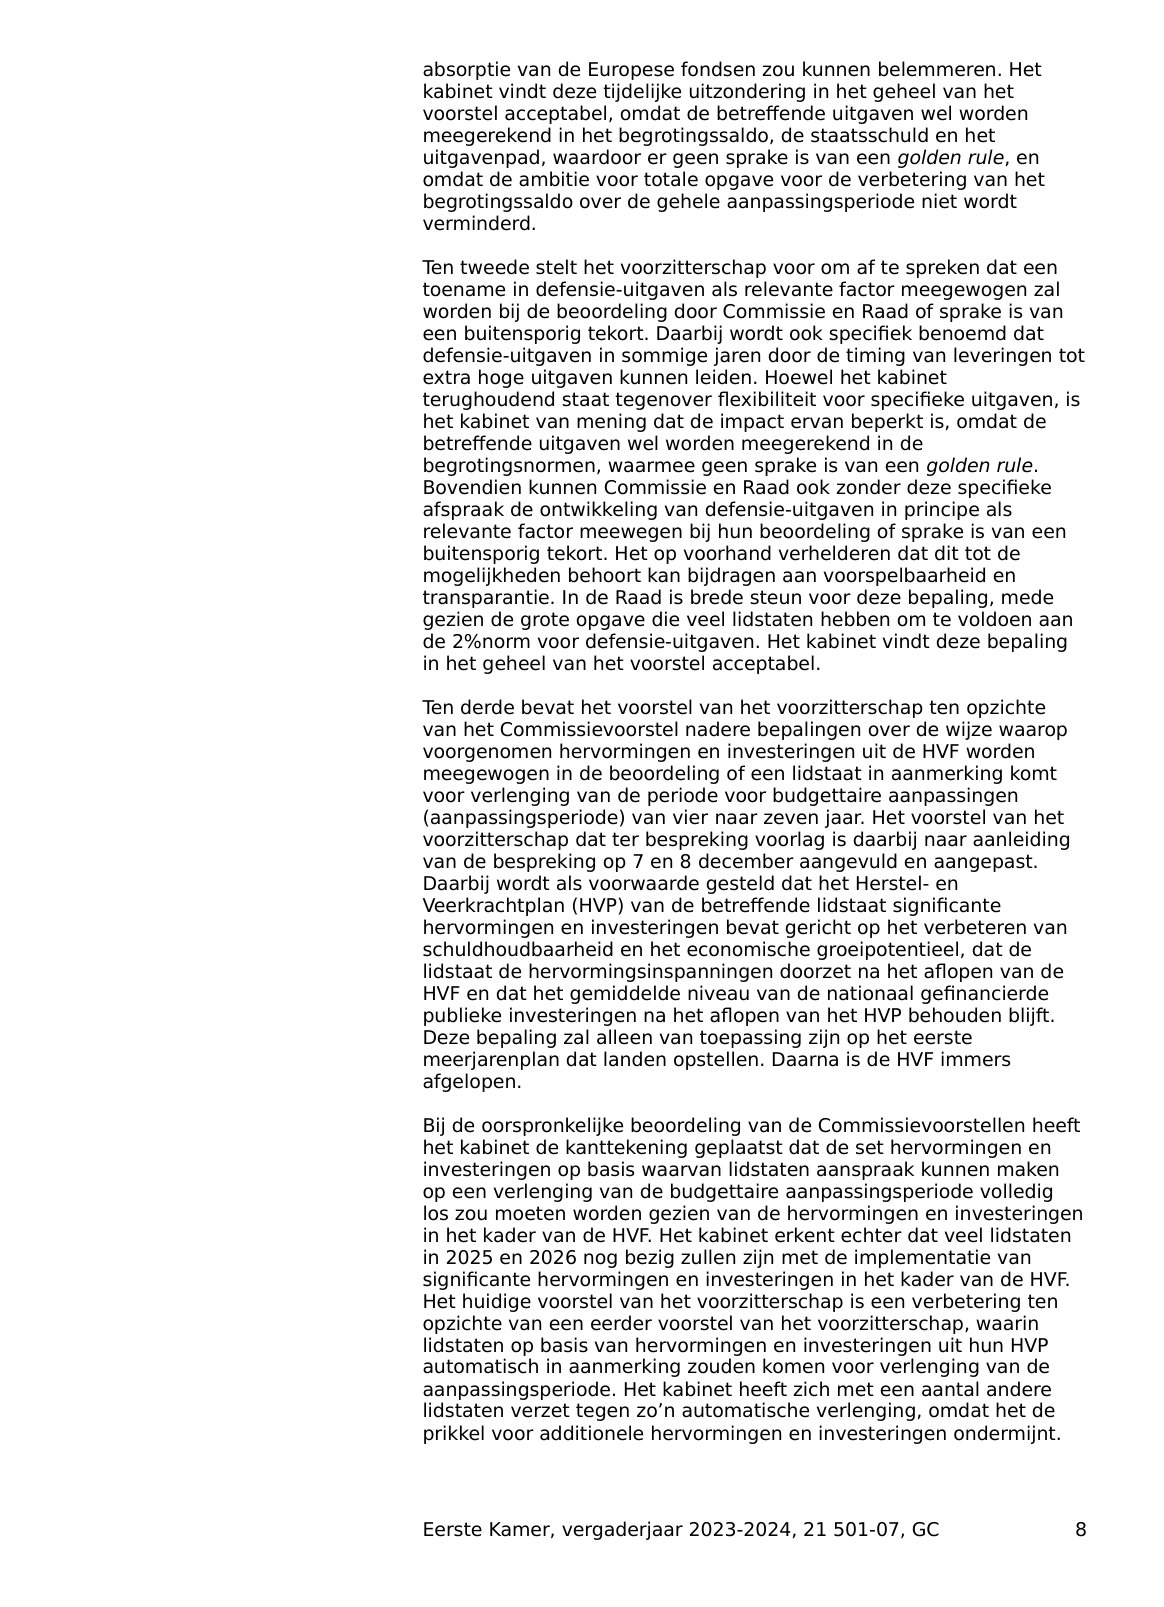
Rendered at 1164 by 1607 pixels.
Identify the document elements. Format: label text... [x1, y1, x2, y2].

text Ten derde bevat het voorstel van het voorzitterschap ten opzichte van het Commissievoorstel nadere bepalingen over de wijze waarop voorgenomen hervormingen en investeringen uit de HVF worden meegewogen in de beoordeling of een lidstaat in aanmerking komt voor verlenging van de periode voor budgettaire aanpassingen (aanpassingsperiode) van vier naar zeven jaar. Het voorstel van het voorzitterschap dat ter bespreking voorlag is daarbij naar aanleiding van de bespreking op 7 en 8 december aangevuld en aangepast. Daarbij wordt als voorwaarde gesteld dat het Herstel- en Veerkrachtplan (HVP) van de betreffende lidstaat significante hervormingen en investeringen bevat gericht op het verbeteren van schuldhoudbaarheid en het economische groeipotentieel, dat de lidstaat de hervormingsinspanningen doorzet na het aflopen van de HVF en dat het gemiddelde niveau van de nationaal gefinancierde publieke investeringen na het aflopen van het HVP behouden blijft. Deze bepaling zal alleen van toepassing zijn op het eerste meerjarenplan dat landen opstellen. Daarna is de HVF immers afgelopen. [422, 697, 1087, 1092]
text Ten tweede stelt het voorzitterschap voor om af te spreken dat een toename in defensie-uitgaven als relevante factor meegewogen zal worden bij de beoordeling door Commissie en Raad of sprake is van een buitensporig tekort. Daarbij wordt ook specifiek benoemd dat defensie-uitgaven in sommige jaren door de timing van leveringen tot extra hoge uitgaven kunnen leiden. Hoewel het kabinet terughoudend staat tegenover flexibiliteit voor specifieke uitgaven, is het kabinet van mening dat de impact ervan beperkt is, omdat de betreffende uitgaven wel worden meegerekend in de begrotingsnormen, waarmee geen sprake is van een golden rule. Bovendien kunnen Commissie en Raad ook zonder deze specifieke afspraak de ontwikkeling van defensie-uitgaven in principe als relevante factor meewegen bij hun beoordeling of sprake is van een buitensporig tekort. Het op voorhand verhelderen dat dit tot de mogelijkheden behoort kan bijdragen aan voorspelbaarheid en transparantie. In de Raad is brede steun voor deze bepaling, mede gezien de grote opgave die veel lidstaten hebben om te voldoen aan de 2%norm voor defensie-uitgaven. Het kabinet vindt deze bepaling in het geheel van het voorstel acceptabel. [422, 257, 1087, 675]
text absorptie van de Europese fondsen zou kunnen belemmeren. Het kabinet vindt deze tijdelijke uitzondering in het geheel van het voorstel acceptabel, omdat de betreffende uitgaven wel worden meegerekend in het begrotingssaldo, de staatsschuld en het uitgavenpad, waardoor er geen sprake is van een golden rule, en omdat de ambitie voor totale opgave voor de verbetering van het begrotingssaldo over de gehele aanpassingsperiode niet wordt verminderd. [422, 59, 1087, 235]
text Bij de oorspronkelijke beoordeling van de Commissievoorstellen heeft het kabinet de kanttekening geplaatst dat de set hervormingen en investeringen op basis waarvan lidstaten aanspraak kunnen maken op een verlenging van de budgettaire aanpassingsperiode volledig los zou moeten worden gezien van de hervormingen en investeringen in het kader van de HVF. Het kabinet erkent echter dat veel lidstaten in 2025 en 2026 nog bezig zullen zijn met de implementatie van significante hervormingen en investeringen in het kader van de HVF. Het huidige voorstel van het voorzitterschap is een verbetering ten opzichte van een eerder voorstel van het voorzitterschap, waarin lidstaten op basis van hervormingen en investeringen uit hun HVP automatisch in aanmerking zouden komen voor verlenging van de aanpassingsperiode. Het kabinet heeft zich met een aantal andere lidstaten verzet tegen zo’n automatische verlenging, omdat het de prikkel voor additionele hervormingen en investeringen ondermijnt. [422, 1115, 1087, 1444]
